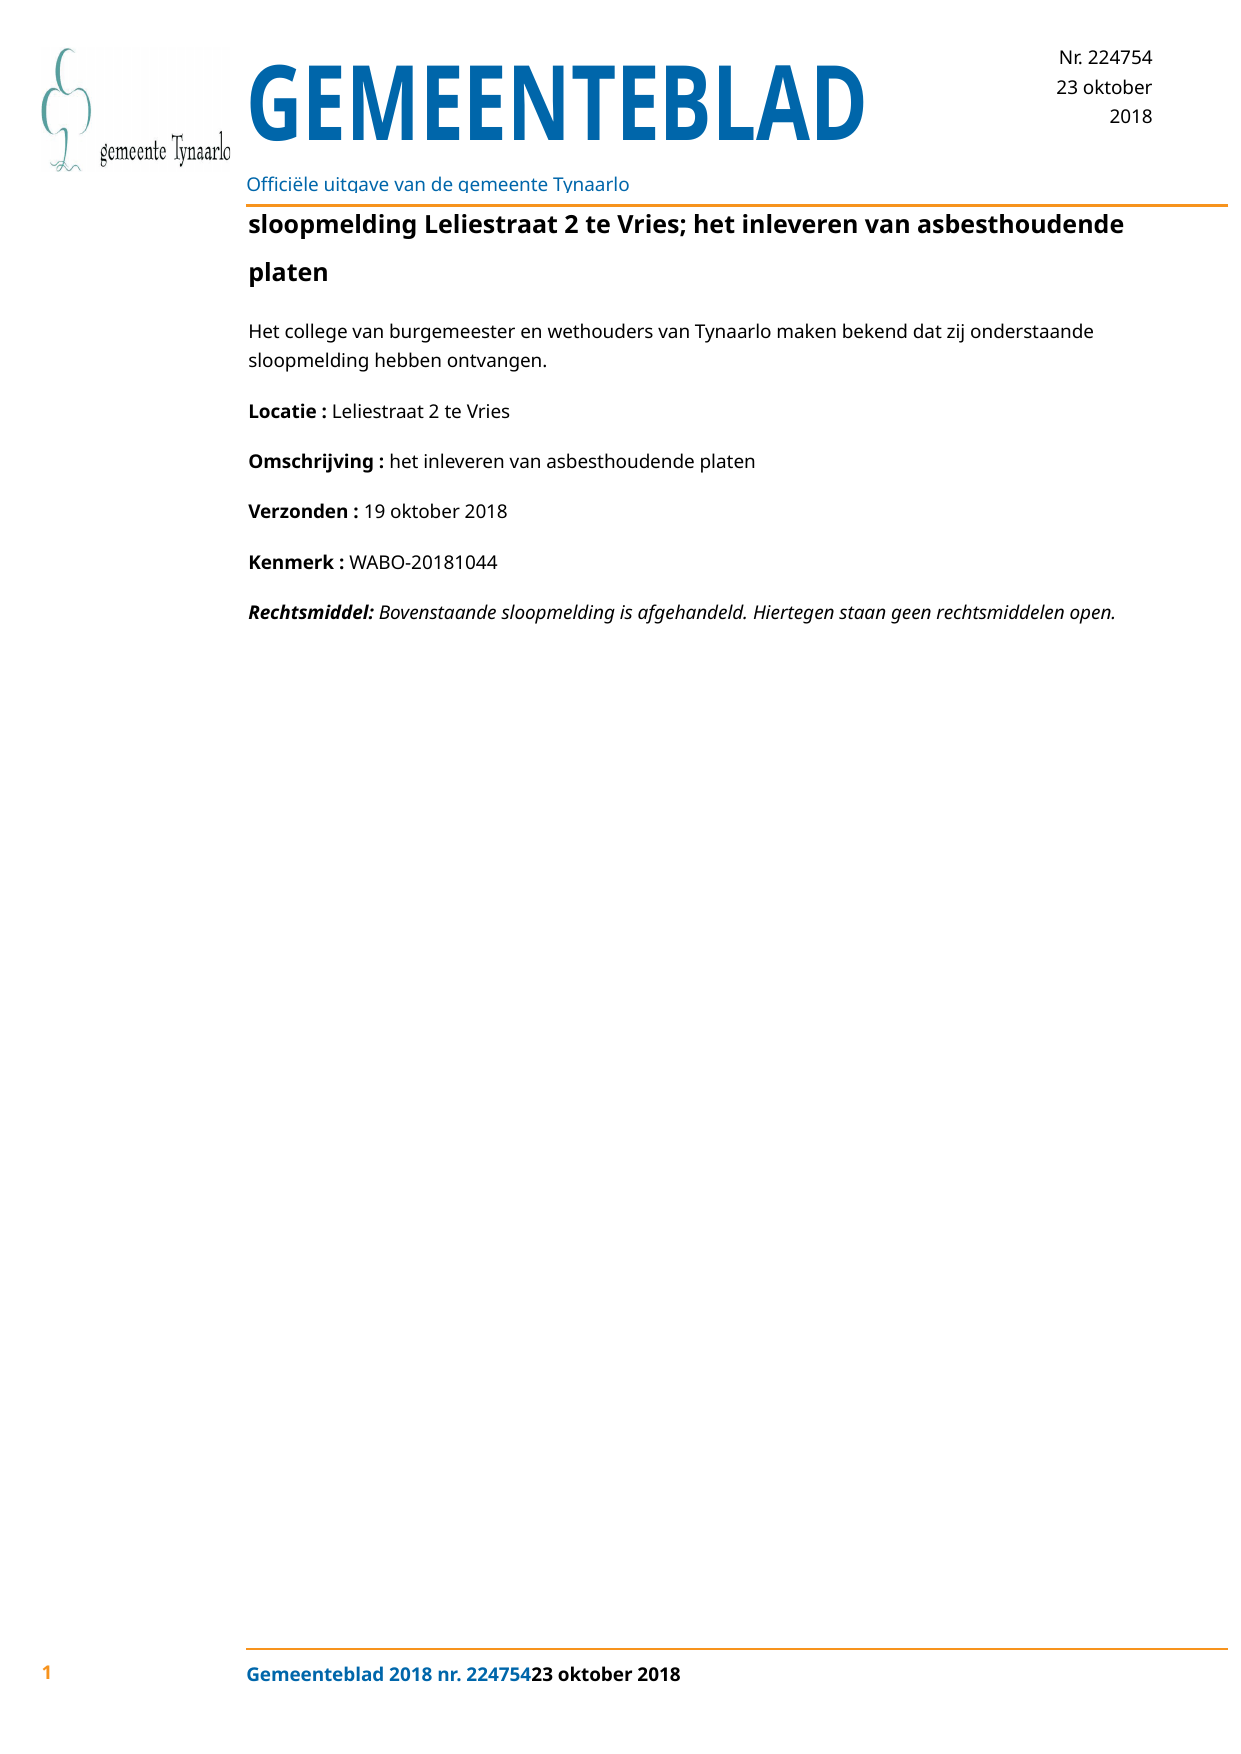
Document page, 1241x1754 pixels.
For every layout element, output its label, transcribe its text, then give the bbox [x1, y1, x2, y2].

text sloopmelding Leliestraat 2 te Vries; het inleveren van asbesthoudende platen [248, 207, 1152, 288]
text Verzonden : 19 oktober 2018 [248, 499, 1152, 524]
text Rechtsmiddel: Bovenstaande sloopmelding is afgehandeld. Hiertegen staan geen rechtsmiddelen open. [248, 599, 1152, 625]
text Locatie : Leliestraat 2 te Vries [248, 398, 1152, 424]
text Kenmerk : WABO-20181044 [248, 549, 1152, 575]
picture [41, 47, 231, 172]
text Het college van burgemeester en wethouders van Tynaarlo maken bekend dat zij onderstaande sloopmelding hebben ontvangen. [248, 318, 1152, 373]
text Omschrijving : het inleveren van asbesthoudende platen [248, 448, 1152, 474]
